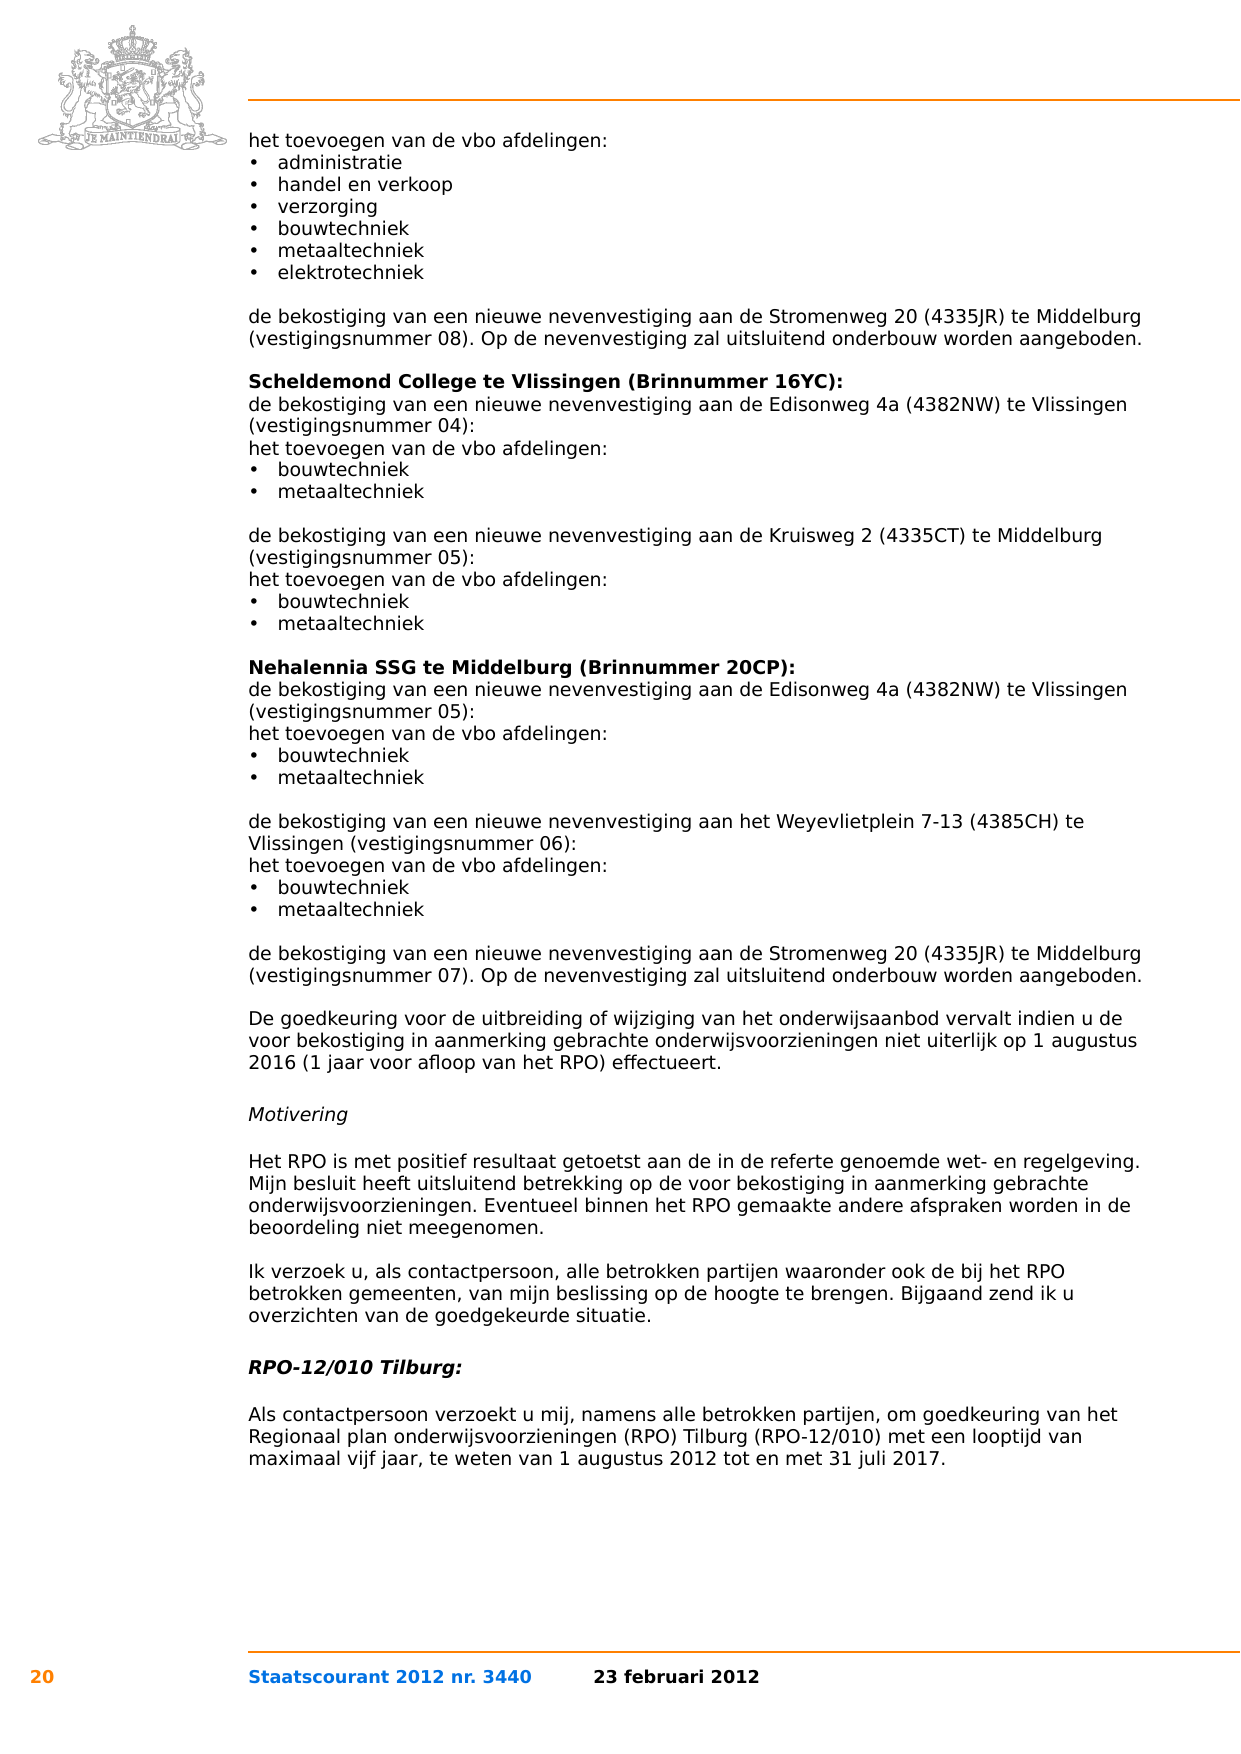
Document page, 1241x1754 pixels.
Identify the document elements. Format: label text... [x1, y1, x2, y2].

text Scheldemond College te Vlissingen (Brinnummer 16YC): [248, 371, 1163, 393]
text • bouwtechniek [248, 218, 1163, 240]
text • metaaltechniek [248, 481, 1163, 503]
text • verzorging [248, 196, 1163, 218]
text de bekostiging van een nieuwe nevenvestiging aan de Edisonweg 4a (4382NW) te Vlissingen (vestigingsnummer 05): [248, 679, 1163, 723]
text het toevoegen van de vbo afdelingen: [248, 723, 1163, 745]
text de bekostiging van een nieuwe nevenvestiging aan de Stromenweg 20 (4335JR) te Middelburg (vestigingsnummer 08). Op de nevenvestiging zal uitsluitend onderbouw worden aangeboden. [248, 306, 1163, 349]
text de bekostiging van een nieuwe nevenvestiging aan de Edisonweg 4a (4382NW) te Vlissingen (vestigingsnummer 04): [248, 393, 1163, 437]
text • bouwtechniek [248, 459, 1163, 481]
text • bouwtechniek [248, 745, 1163, 767]
text • metaaltechniek [248, 767, 1163, 789]
text Nehalennia SSG te Middelburg (Brinnummer 20CP): [248, 657, 1163, 679]
text het toevoegen van de vbo afdelingen: [248, 569, 1163, 591]
text het toevoegen van de vbo afdelingen: [248, 437, 1163, 459]
picture [38, 25, 227, 150]
text de bekostiging van een nieuwe nevenvestiging aan de Stromenweg 20 (4335JR) te Middelburg (vestigingsnummer 07). Op de nevenvestiging zal uitsluitend onderbouw worden aangeboden. [248, 942, 1163, 986]
text • metaaltechniek [248, 899, 1163, 921]
text de bekostiging van een nieuwe nevenvestiging aan het Weyevlietplein 7-13 (4385CH) te Vlissingen (vestigingsnummer 06): [248, 811, 1163, 855]
subtitle Motivering [248, 1104, 1163, 1126]
text Als contactpersoon verzoekt u mij, namens alle betrokken partijen, om goedkeuring van het Regionaal plan onderwijsvoorzieningen (RPO) Tilburg (RPO-12/010) met een looptijd van maximaal vijf jaar, te weten van 1 augustus 2012 tot en met 31 juli 2017. [248, 1404, 1163, 1470]
text • bouwtechniek [248, 591, 1163, 613]
text het toevoegen van de vbo afdelingen: [248, 130, 1163, 152]
subtitle RPO-12/010 Tilburg: [248, 1357, 1163, 1379]
text • metaaltechniek [248, 240, 1163, 262]
text het toevoegen van de vbo afdelingen: [248, 855, 1163, 877]
text De goedkeuring voor de uitbreiding of wijziging van het onderwijsaanbod vervalt indien u de voor bekostiging in aanmerking gebrachte onderwijsvoorzieningen niet uiterlijk op 1 augustus 2016 (1 jaar voor afloop van het RPO) effectueert. [248, 1008, 1163, 1074]
text • administratie [248, 152, 1163, 174]
text • metaaltechniek [248, 613, 1163, 635]
text • bouwtechniek [248, 877, 1163, 899]
text Het RPO is met positief resultaat getoetst aan de in de referte genoemde wet- en regelgeving. Mijn besluit heeft uitsluitend betrekking op de voor bekostiging in aanmerking gebrachte onderwijsvoorzieningen. Eventueel binnen het RPO gemaakte andere afspraken worden in de beoordeling niet meegenomen. [248, 1151, 1163, 1239]
text • handel en verkoop [248, 174, 1163, 196]
text • elektrotechniek [248, 262, 1163, 284]
text de bekostiging van een nieuwe nevenvestiging aan de Kruisweg 2 (4335CT) te Middelburg (vestigingsnummer 05): [248, 525, 1163, 569]
text Ik verzoek u, als contactpersoon, alle betrokken partijen waaronder ook de bij het RPO betrokken gemeenten, van mijn beslissing op de hoogte te brengen. Bijgaand zend ik u overzichten van de goedgekeurde situatie. [248, 1261, 1163, 1327]
